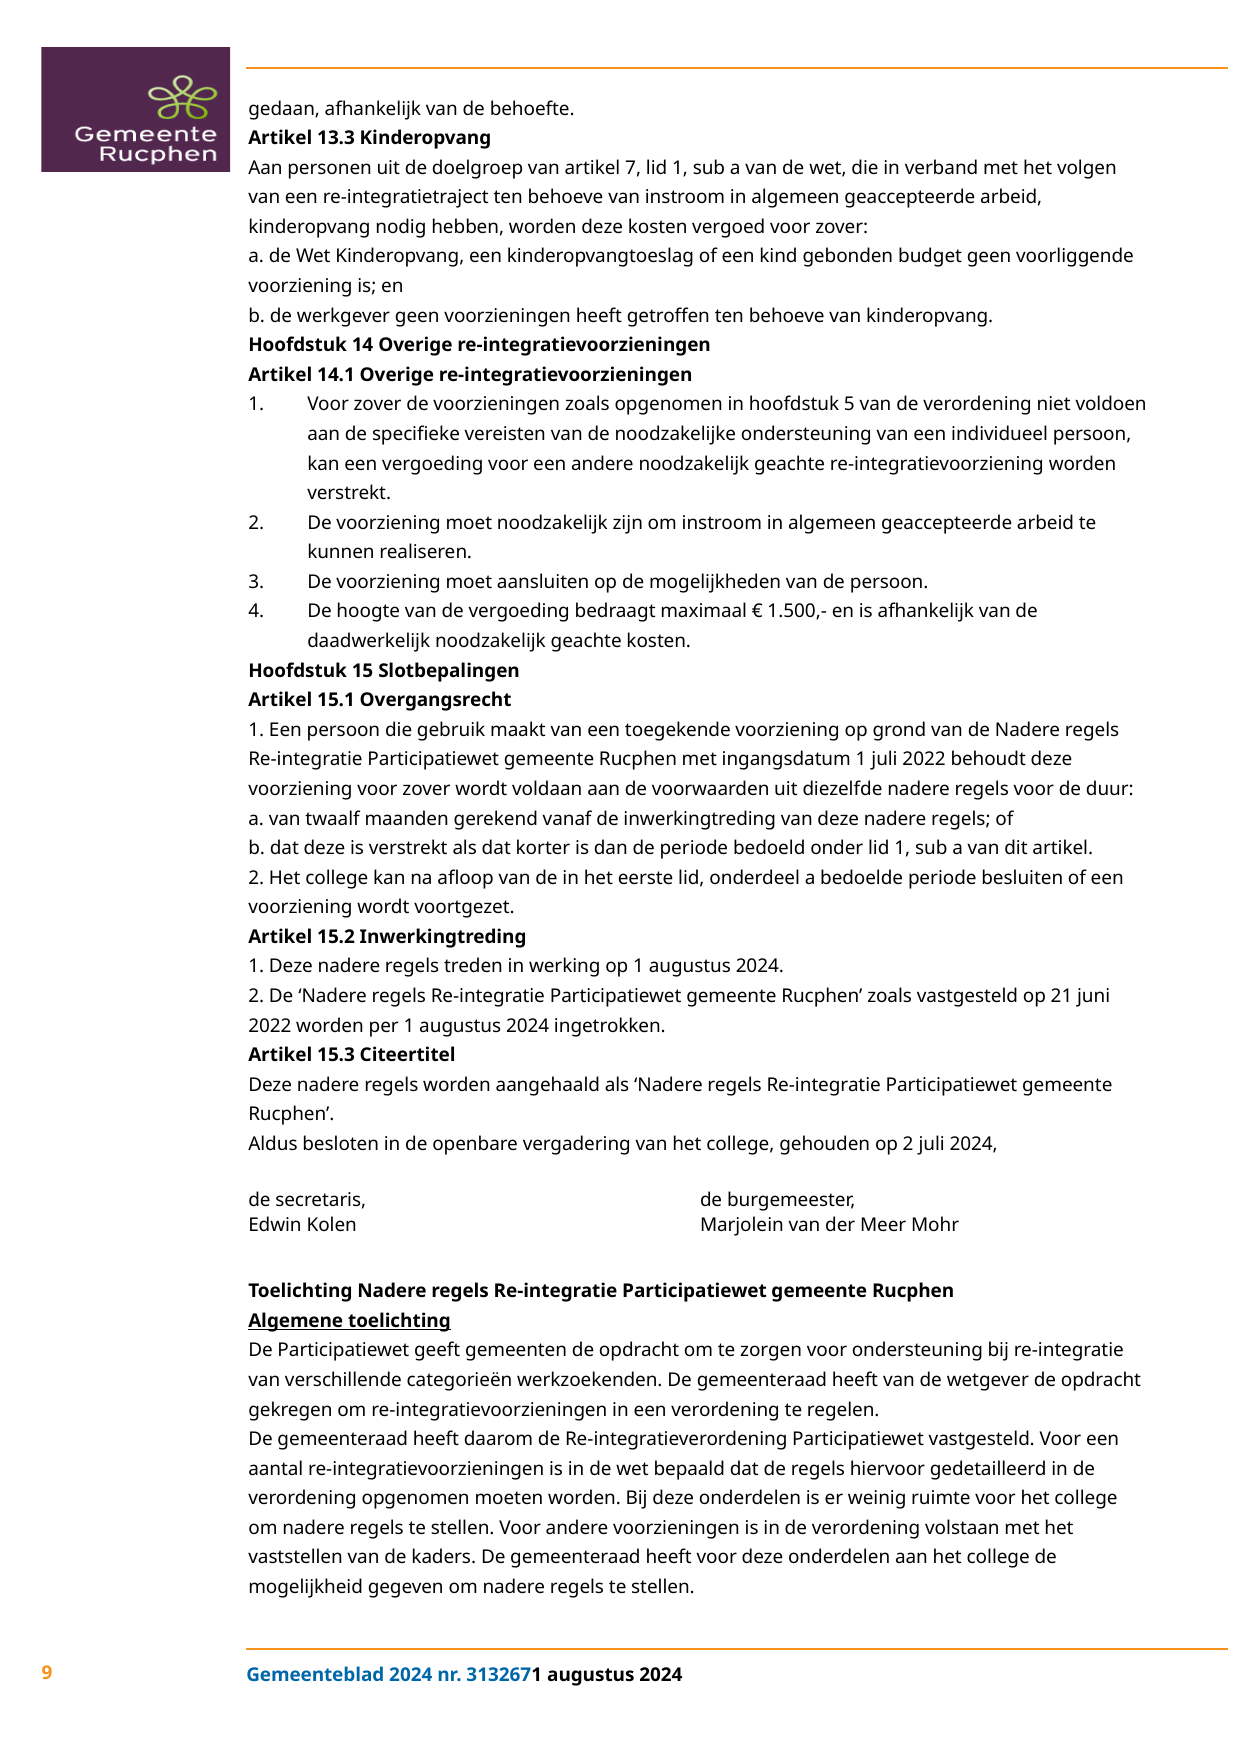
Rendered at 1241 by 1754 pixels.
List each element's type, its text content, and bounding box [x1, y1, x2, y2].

text Artikel 15.3 Citeertitel [248, 1041, 1152, 1067]
table_cell Edwin Kolen [248, 1211, 700, 1237]
table_header de secretaris, [248, 1186, 700, 1211]
text Artikel 15.1 Overgangsrecht [248, 686, 1152, 712]
list De voorziening moet noodzakelijk zijn om instroom in algemeen geaccepteerde arbeid te kunnen realiseren. [248, 509, 1152, 564]
list Voor zover de voorzieningen zoals opgenomen in hoofdstuk 5 van de verordening niet voldoen aan de specifieke vereisten van de noodzakelijke ondersteuning van een individueel persoon, kan een vergoeding voor een andere noodzakelijk geachte re-integratievoorziening worden verstrekt. [248, 391, 1152, 505]
text De Participatiewet geeft gemeenten de opdracht om te zorgen voor ondersteuning bij re-integratie van verschillende categorieën werkzoekenden. De gemeenteraad heeft van de wetgever de opdracht gekregen om re-integratievoorzieningen in een verordening te regelen. [248, 1337, 1152, 1422]
text De gemeenteraad heeft daarom de Re-integratieverordening Participatiewet vastgesteld. Voor een aantal re-integratievoorzieningen is in de wet bepaald dat de regels hiervoor gedetailleerd in de verordening opgenomen moeten worden. Bij deze onderdelen is er weinig ruimte voor het college om nadere regels te stellen. Voor andere voorzieningen is in de verordening volstaan met het vaststellen van de kaders. De gemeenteraad heeft voor deze onderdelen aan het college de mogelijkheid gegeven om nadere regels te stellen. [248, 1425, 1152, 1599]
text a. van twaalf maanden gerekend vanaf de inwerkingtreding van deze nadere regels; of [248, 805, 1152, 831]
text Hoofdstuk 15 Slotbepalingen [248, 657, 1152, 683]
text b. de werkgever geen voorzieningen heeft getroffen ten behoeve van kinderopvang. [248, 302, 1152, 328]
table_cell Marjolein van der Meer Mohr [700, 1211, 1152, 1237]
text 1. Deze nadere regels treden in werking op 1 augustus 2024. [248, 953, 1152, 978]
list De voorziening moet aansluiten op de mogelijkheden van de persoon. [248, 568, 1152, 594]
list De hoogte van de vergoeding bedraagt maximaal € 1.500,- en is afhankelijk van de daadwerkelijk noodzakelijk geachte kosten. [248, 598, 1152, 653]
text gedaan, afhankelijk van de behoefte. [248, 95, 1152, 121]
text 2. Het college kan na afloop van de in het eerste lid, onderdeel a bedoelde periode besluiten of een voorziening wordt voortgezet. [248, 864, 1152, 919]
table_header [248, 1160, 1152, 1186]
text 1. Een persoon die gebruik maakt van een toegekende voorziening op grond van de Nadere regels Re-integratie Participatiewet gemeente Rucphen met ingangsdatum 1 juli 2022 behoudt deze voorziening voor zover wordt voldaan aan de voorwaarden uit diezelfde nadere regels voor de duur: [248, 716, 1152, 801]
table_header de burgemeester, [700, 1186, 1152, 1211]
text b. dat deze is verstrekt als dat korter is dan de periode bedoeld onder lid 1, sub a van dit artikel. [248, 834, 1152, 860]
text a. de Wet Kinderopvang, een kinderopvangtoeslag of een kind gebonden budget geen voorliggende voorziening is; en [248, 243, 1152, 298]
text Artikel 13.3 Kinderopvang [248, 124, 1152, 150]
text Hoofdstuk 14 Overige re-integratievoorzieningen [248, 331, 1152, 357]
picture [41, 47, 231, 172]
text 2. De ‘Nadere regels Re-integratie Participatiewet gemeente Rucphen’ zoals vastgesteld op 21 juni 2022 worden per 1 augustus 2024 ingetrokken. [248, 982, 1152, 1038]
text Artikel 15.2 Inwerkingtreding [248, 923, 1152, 949]
text Deze nadere regels worden aangehaald als ‘Nadere regels Re-integratie Participatiewet gemeente Rucphen’. [248, 1071, 1152, 1126]
text Algemene toelichting [248, 1307, 1152, 1333]
text Aan personen uit de doelgroep van artikel 7, lid 1, sub a van de wet, die in verband met het volgen van een re-integratietraject ten behoeve van instroom in algemeen geaccepteerde arbeid, kinderopvang nodig hebben, worden deze kosten vergoed voor zover: [248, 154, 1152, 239]
text Artikel 14.1 Overige re-integratievoorzieningen [248, 361, 1152, 387]
text Aldus besloten in de openbare vergadering van het college, gehouden op 2 juli 2024, [248, 1130, 1152, 1156]
text Toelichting Nadere regels Re-integratie Participatiewet gemeente Rucphen [248, 1277, 1152, 1303]
table_header [248, 1237, 1152, 1245]
